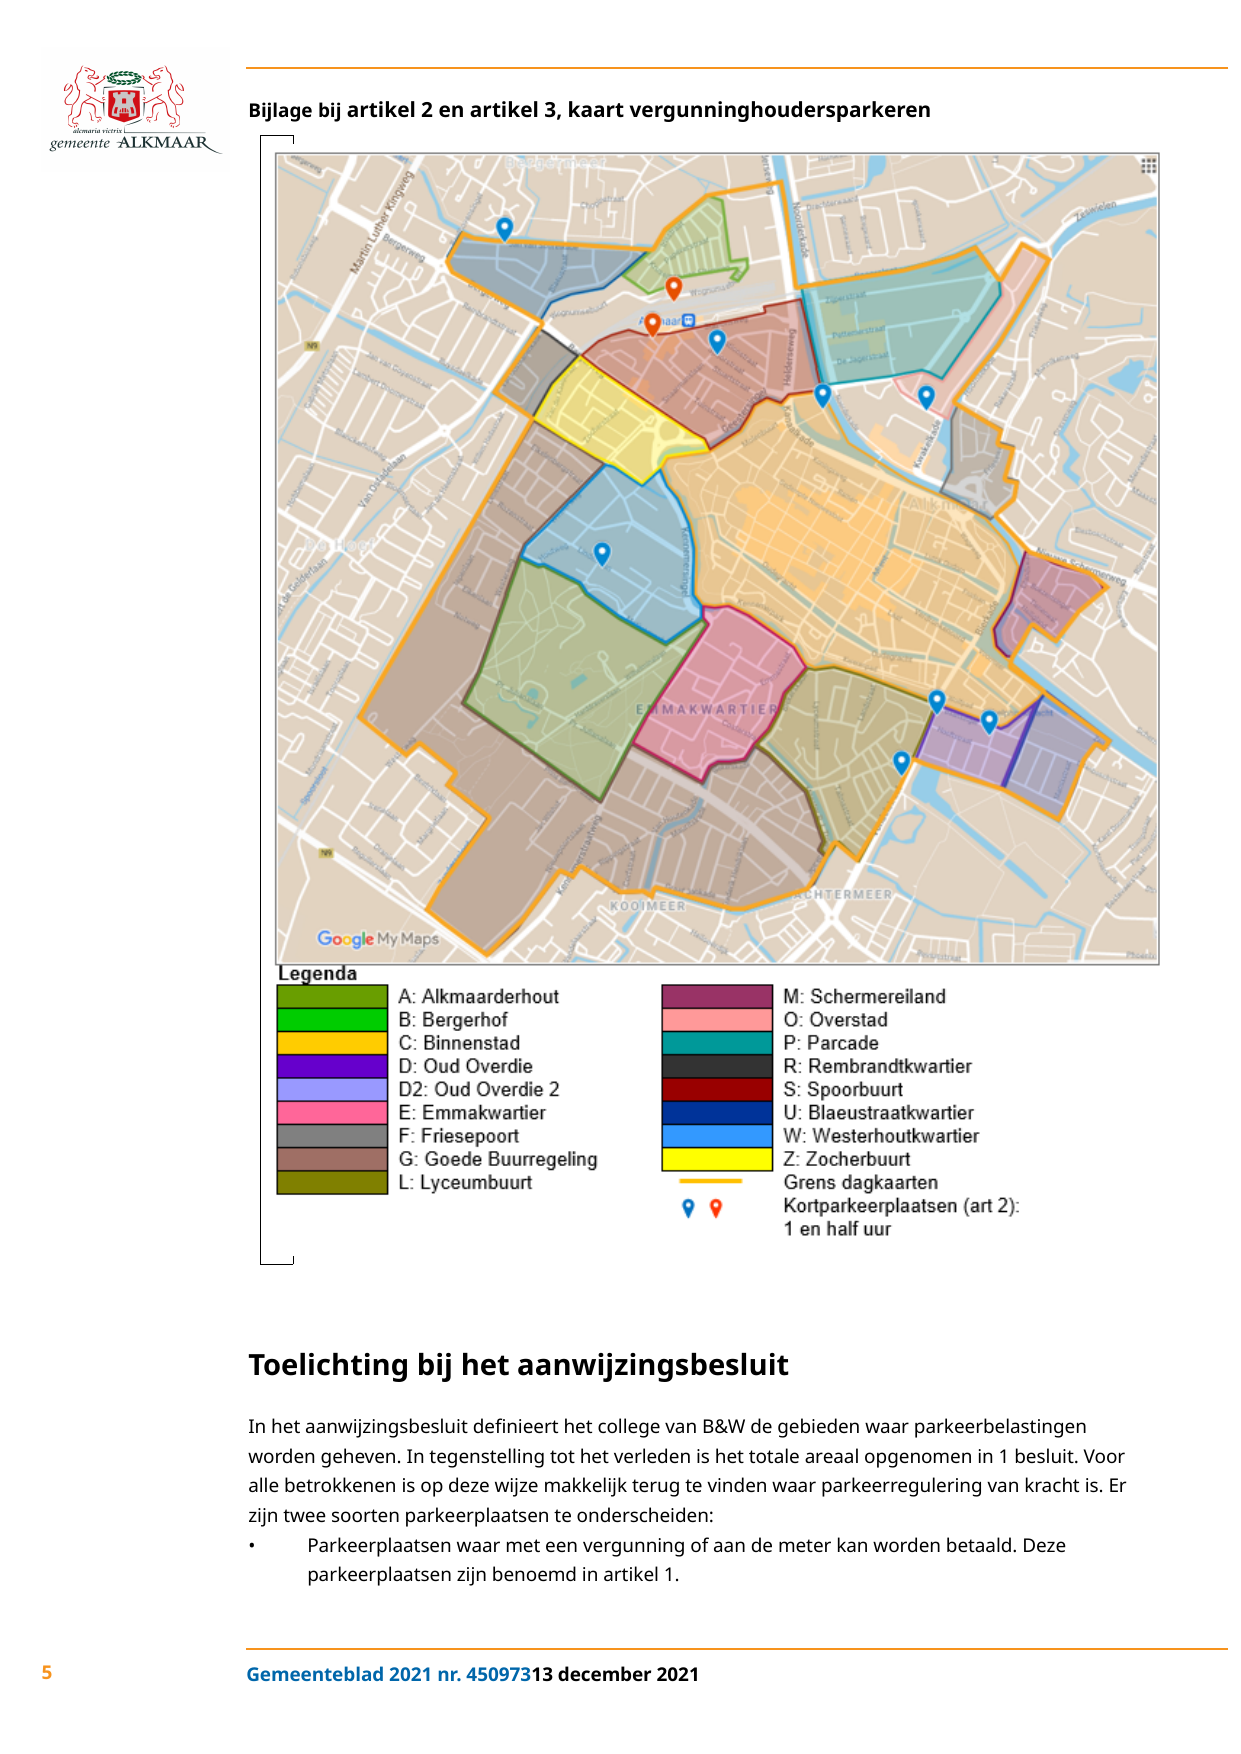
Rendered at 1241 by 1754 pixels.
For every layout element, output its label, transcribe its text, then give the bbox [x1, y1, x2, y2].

picture [41, 47, 231, 172]
picture [268, 144, 1173, 1256]
text In het aanwijzingsbesluit definieert het college van B&W de gebieden waar parkeerbelastingen worden geheven. In tegenstelling tot het verleden is het totale areaal opgenomen in 1 besluit. Voor alle betrokkenen is op deze wijze makkelijk terug te vinden waar parkeerregulering van kracht is. Er zijn twee soorten parkeerplaatsen te onderscheiden: [248, 1413, 1152, 1528]
list Parkeerplaatsen waar met een vergunning of aan de meter kan worden betaald. Deze parkeerplaatsen zijn benoemd in artikel 1. [248, 1532, 1152, 1587]
text Toelichting bij het aanwijzingsbesluit [248, 1344, 1152, 1384]
text Bijlage bij artikel 2 en artikel 3, kaart vergunninghoudersparkeren [248, 95, 1152, 123]
